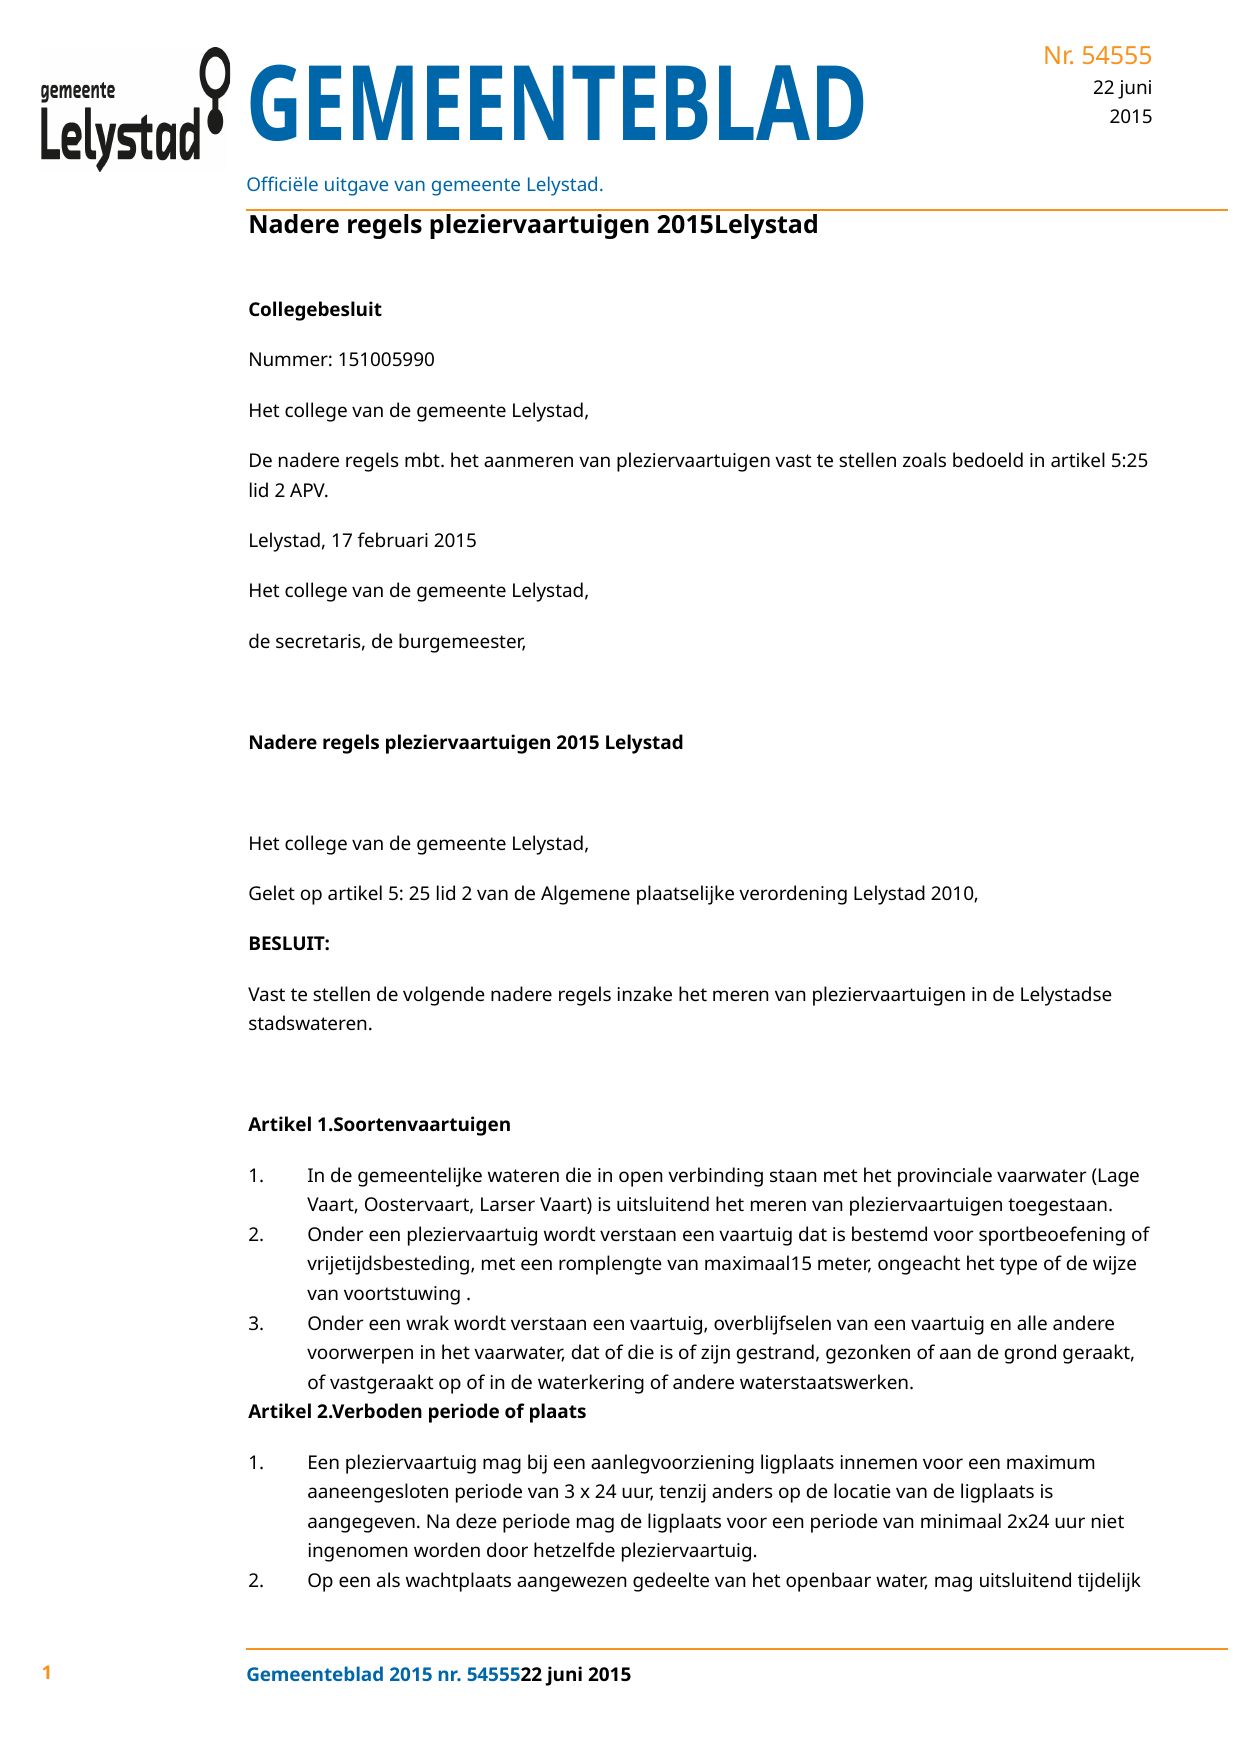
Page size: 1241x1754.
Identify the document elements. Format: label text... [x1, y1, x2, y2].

text De nadere regels mbt. het aanmeren van pleziervaartuigen vast te stellen zoals bedoeld in artikel 5:25 lid 2 APV. [248, 447, 1152, 503]
text Het college van de gemeente Lelystad, [248, 830, 1152, 856]
text Vast te stellen de volgende nadere regels inzake het meren van pleziervaartuigen in de Lelystadse stadswateren. [248, 981, 1152, 1036]
text Collegebesluit [248, 296, 1152, 322]
list Op een als wachtplaats aangewezen gedeelte van het openbaar water, mag uitsluitend tijdelijk [248, 1567, 1152, 1593]
text Nummer: 151005990 [248, 346, 1152, 372]
list Onder een wrak wordt verstaan een vaartuig, overblijfselen van een vaartuig en alle andere voorwerpen in het vaarwater, dat of die is of zijn gestrand, gezonken of aan de grond geraakt, of vastgeraakt op of in de waterkering of andere waterstaatswerken. [248, 1310, 1152, 1395]
picture [41, 47, 231, 172]
text Lelystad, 17 februari 2015 [248, 527, 1152, 553]
text Artikel 1.Soortenvaartuigen [248, 1111, 1152, 1137]
text de secretaris, de burgemeester, [248, 628, 1152, 654]
text Nadere regels pleziervaartuigen 2015Lelystad [248, 211, 1152, 241]
list In de gemeentelijke wateren die in open verbinding staan met het provinciale vaarwater (Lage Vaart, Oostervaart, Larser Vaart) is uitsluitend het meren van pleziervaartuigen toegestaan. [248, 1162, 1152, 1217]
text Gelet op artikel 5: 25 lid 2 van de Algemene plaatselijke verordening Lelystad 2010, [248, 880, 1152, 906]
text Artikel 2.Verboden periode of plaats [248, 1398, 1152, 1424]
list Een pleziervaartuig mag bij een aanlegvoorziening ligplaats innemen voor een maximum aaneengesloten periode van 3 x 24 uur, tenzij anders op de locatie van de ligplaats is aangegeven. Na deze periode mag de ligplaats voor een periode van minimaal 2x24 uur niet ingenomen worden door hetzelfde pleziervaartuig. [248, 1449, 1152, 1563]
text Het college van de gemeente Lelystad, [248, 397, 1152, 423]
text BESLUIT: [248, 931, 1152, 956]
list Onder een pleziervaartuig wordt verstaan een vaartuig dat is bestemd voor sportbeoefening of vrijetijdsbesteding, met een romplengte van maximaal15 meter, ongeacht het type of de wijze van voortstuwing . [248, 1221, 1152, 1306]
text Nadere regels pleziervaartuigen 2015 Lelystad [248, 729, 1152, 755]
text Het college van de gemeente Lelystad, [248, 578, 1152, 603]
